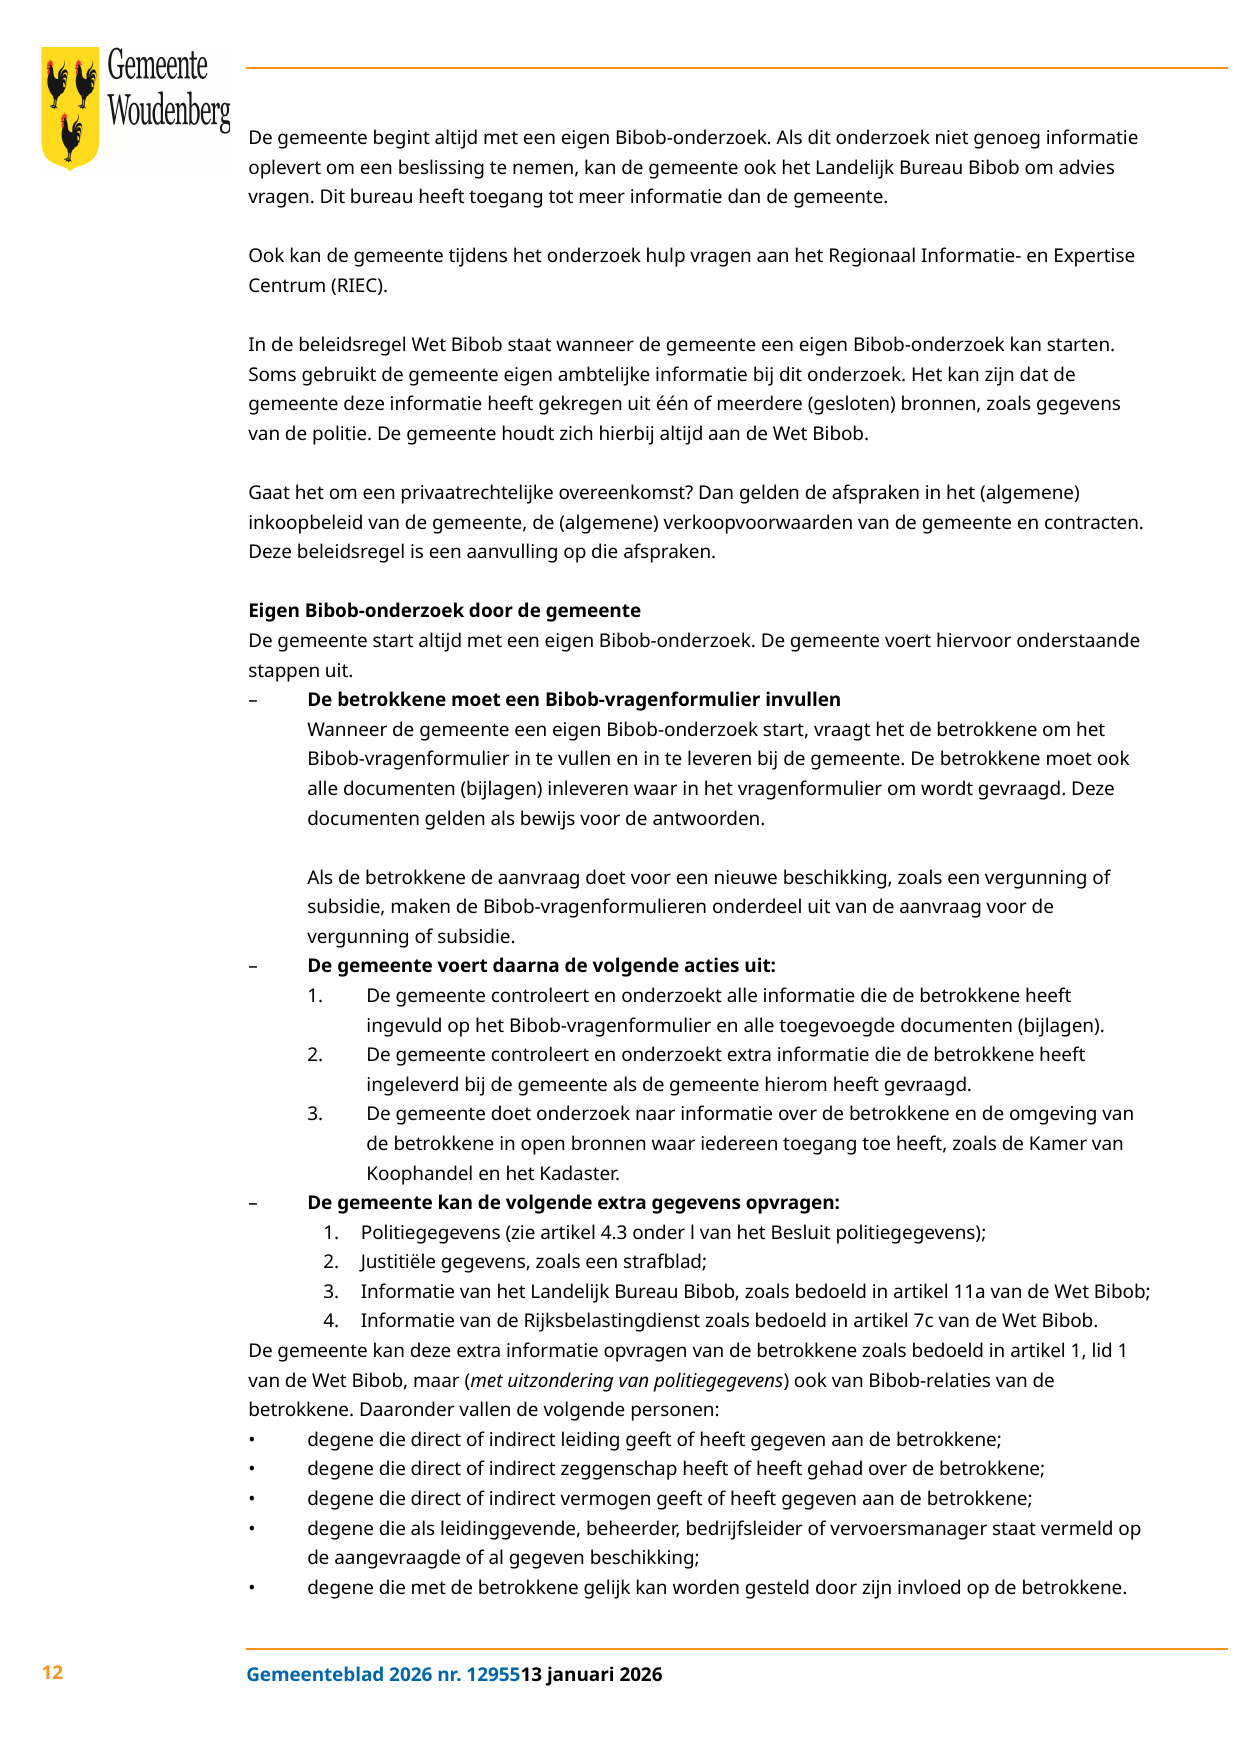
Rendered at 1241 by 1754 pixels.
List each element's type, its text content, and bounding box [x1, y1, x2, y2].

list degene die direct of indirect vermogen geeft of heeft gegeven aan de betrokkene; [248, 1485, 1152, 1511]
list De gemeente voert daarna de volgende acties uit: [248, 953, 1152, 978]
list Als de betrokkene de aanvraag doet voor een nieuwe beschikking, zoals een vergunning of subsidie, maken de Bibob-vragenformulieren onderdeel uit van de aanvraag voor de vergunning of subsidie. [248, 864, 1152, 949]
text Eigen Bibob-onderzoek door de gemeente [248, 598, 1152, 623]
list Informatie van de Rijksbelastingdienst zoals bedoeld in artikel 7c van de Wet Bibob. [323, 1308, 1152, 1333]
list degene die als leidinggevende, beheerder, bedrijfsleider of vervoersmanager staat vermeld op de aangevraagde of al gegeven beschikking; [248, 1515, 1152, 1570]
text Gaat het om een privaatrechtelijke overeenkomst? Dan gelden de afspraken in het (algemene) inkoopbeleid van de gemeente, de (algemene) verkoopvoorwaarden van de gemeente en contracten. Deze beleidsregel is een aanvulling op die afspraken. [248, 479, 1152, 564]
list Politiegegevens (zie artikel 4.3 onder l van het Besluit politiegegevens); [323, 1219, 1152, 1245]
list degene die direct of indirect leiding geeft of heeft gegeven aan de betrokkene; [248, 1426, 1152, 1452]
list De gemeente controleert en onderzoekt alle informatie die de betrokkene heeft ingevuld op het Bibob-vragenformulier en alle toegevoegde documenten (bijlagen). [307, 982, 1152, 1038]
list De betrokkene moet een Bibob-vragenformulier invullen [248, 686, 1152, 712]
list degene die direct of indirect zeggenschap heeft of heeft gehad over de betrokkene; [248, 1456, 1152, 1481]
list Wanneer de gemeente een eigen Bibob-onderzoek start, vraagt het de betrokkene om het Bibob-vragenformulier in te vullen en in te leveren bij de gemeente. De betrokkene moet ook alle documenten (bijlagen) inleveren waar in het vragenformulier om wordt gevraagd. Deze documenten gelden als bewijs voor de antwoorden. [248, 716, 1152, 831]
picture [41, 47, 231, 172]
list Justitiële gegevens, zoals een strafblad; [323, 1248, 1152, 1274]
text De gemeente start altijd met een eigen Bibob-onderzoek. De gemeente voert hiervoor onderstaande stappen uit. [248, 627, 1152, 683]
list De gemeente controleert en onderzoekt extra informatie die de betrokkene heeft ingeleverd bij de gemeente als de gemeente hierom heeft gevraagd. [307, 1041, 1152, 1097]
list degene die met de betrokkene gelijk kan worden gesteld door zijn invloed op de betrokkene. [248, 1574, 1152, 1600]
list De gemeente doet onderzoek naar informatie over de betrokkene en de omgeving van de betrokkene in open bronnen waar iedereen toegang toe heeft, zoals de Kamer van Koophandel en het Kadaster. [307, 1101, 1152, 1186]
text Ook kan de gemeente tijdens het onderzoek hulp vragen aan het Regionaal Informatie- en Expertise Centrum (RIEC). [248, 243, 1152, 298]
list Informatie van het Landelijk Bureau Bibob, zoals bedoeld in artikel 11a van de Wet Bibob; [323, 1278, 1152, 1304]
text De gemeente begint altijd met een eigen Bibob-onderzoek. Als dit onderzoek niet genoeg informatie oplevert om een beslissing te nemen, kan de gemeente ook het Landelijk Bureau Bibob om advies vragen. Dit bureau heeft toegang tot meer informatie dan de gemeente. [248, 124, 1152, 209]
text De gemeente kan deze extra informatie opvragen van de betrokkene zoals bedoeld in artikel 1, lid 1 van de Wet Bibob, maar (met uitzondering van politiegegevens) ook van Bibob-relaties van de betrokkene. Daaronder vallen de volgende personen: [248, 1337, 1152, 1422]
text In de beleidsregel Wet Bibob staat wanneer de gemeente een eigen Bibob-onderzoek kan starten. Soms gebruikt de gemeente eigen ambtelijke informatie bij dit onderzoek. Het kan zijn dat de gemeente deze informatie heeft gekregen uit één of meerdere (gesloten) bronnen, zoals gegevens van de politie. De gemeente houdt zich hierbij altijd aan de Wet Bibob. [248, 331, 1152, 446]
list De gemeente kan de volgende extra gegevens opvragen: [248, 1189, 1152, 1215]
